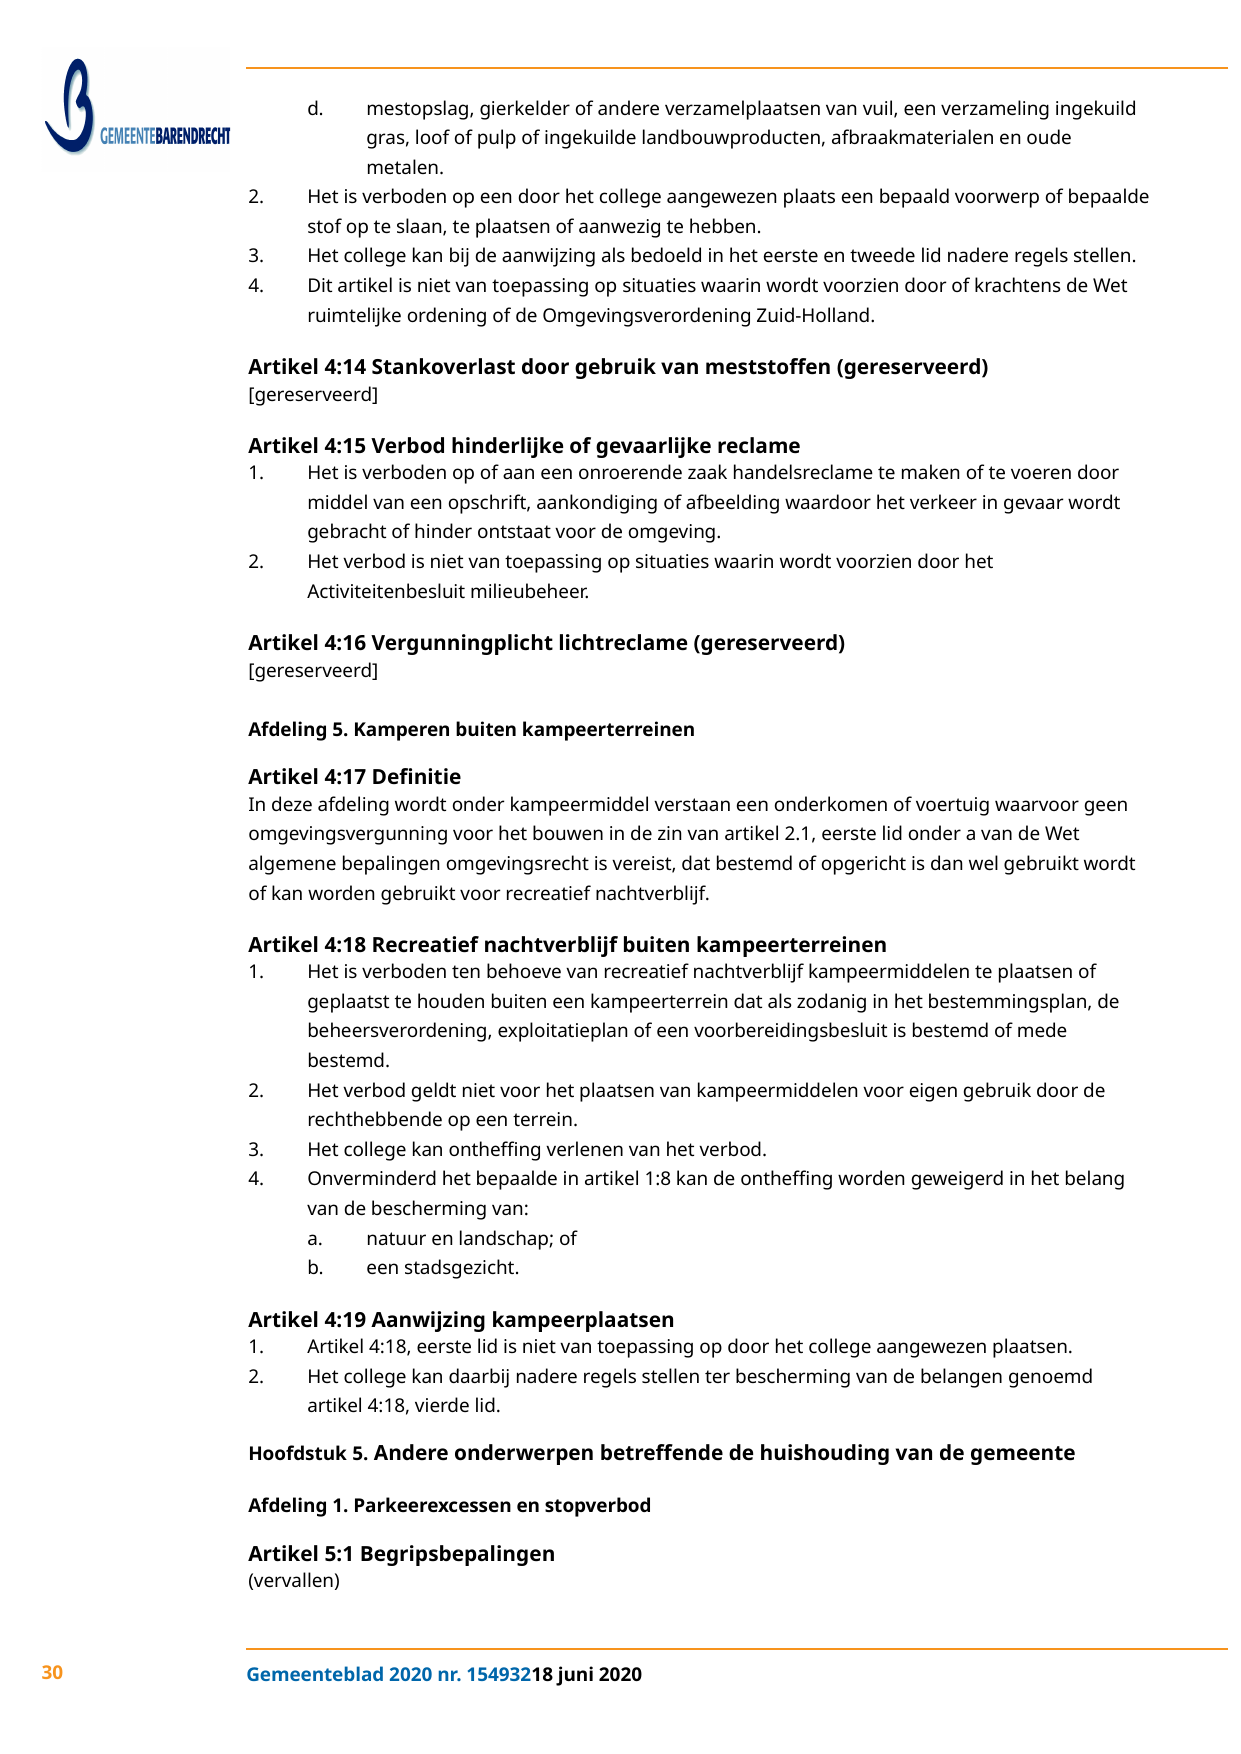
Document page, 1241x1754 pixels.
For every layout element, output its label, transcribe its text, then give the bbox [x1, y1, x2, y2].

text Hoofdstuk 5. Andere onderwerpen betreffende de huishouding van de gemeente [248, 1438, 1152, 1466]
list mestopslag, gierkelder of andere verzamelplaatsen van vuil, een verzameling ingekuild gras, loof of pulp of ingekuilde landbouwproducten, afbraakmaterialen en oude metalen. [307, 95, 1152, 180]
text Artikel 4:18 Recreatief nachtverblijf buiten kampeerterreinen [248, 930, 1152, 958]
list Dit artikel is niet van toepassing op situaties waarin wordt voorzien door of krachtens de Wet ruimtelijke ordening of de Omgevingsverordening Zuid-Holland. [248, 272, 1152, 328]
text Afdeling 1. Parkeerexcessen en stopverbod [248, 1492, 1152, 1518]
list Het college kan daarbij nadere regels stellen ter bescherming van de belangen genoemd artikel 4:18, vierde lid. [248, 1363, 1152, 1418]
list natuur en landschap; of [307, 1225, 1152, 1251]
list Het is verboden op een door het college aangewezen plaats een bepaald voorwerp of bepaalde stof op te slaan, te plaatsen of aanwezig te hebben. [248, 183, 1152, 239]
list Onverminderd het bepaalde in artikel 1:8 kan de ontheffing worden geweigerd in het belang van de bescherming van: [248, 1166, 1152, 1221]
list Het is verboden ten behoeve van recreatief nachtverblijf kampeermiddelen te plaatsen of geplaatst te houden buiten een kampeerterrein dat als zodanig in het bestemmingsplan, de beheersverordening, exploitatieplan of een voorbereidingsbesluit is bestemd of mede bestemd. [248, 958, 1152, 1073]
text Artikel 4:16 Vergunningplicht lichtreclame (gereserveerd) [248, 628, 1152, 657]
text [gereserveerd] [248, 657, 1152, 682]
text [gereserveerd] [248, 381, 1152, 406]
text Artikel 5:1 Begripsbepalingen [248, 1539, 1152, 1567]
picture [41, 47, 231, 172]
list Het verbod is niet van toepassing op situaties waarin wordt voorzien door het Activiteitenbesluit milieubeheer. [248, 548, 1152, 604]
list een stadsgezicht. [307, 1254, 1152, 1280]
text In deze afdeling wordt onder kampeermiddel verstaan een onderkomen of voertuig waarvoor geen omgevingsvergunning voor het bouwen in de zin van artikel 2.1, eerste lid onder a van de Wet algemene bepalingen omgevingsrecht is vereist, dat bestemd of opgericht is dan wel gebruikt wordt of kan worden gebruikt voor recreatief nachtverblijf. [248, 791, 1152, 905]
text Artikel 4:15 Verbod hinderlijke of gevaarlijke reclame [248, 431, 1152, 459]
list Het college kan ontheffing verlenen van het verbod. [248, 1136, 1152, 1162]
text Afdeling 5. Kamperen buiten kampeerterreinen [248, 716, 1152, 742]
text Artikel 4:19 Aanwijzing kampeerplaatsen [248, 1305, 1152, 1333]
text Artikel 4:14 Stankoverlast door gebruik van meststoffen (gereserveerd) [248, 352, 1152, 381]
list Het verbod geldt niet voor het plaatsen van kampeermiddelen voor eigen gebruik door de rechthebbende op een terrein. [248, 1077, 1152, 1132]
list Het is verboden op of aan een onroerende zaak handelsreclame te maken of te voeren door middel van een opschrift, aankondiging of afbeelding waardoor het verkeer in gevaar wordt gebracht of hinder ontstaat voor de omgeving. [248, 459, 1152, 544]
text (vervallen) [248, 1567, 1152, 1593]
list Het college kan bij de aanwijzing als bedoeld in het eerste en tweede lid nadere regels stellen. [248, 243, 1152, 268]
list Artikel 4:18, eerste lid is niet van toepassing op door het college aangewezen plaatsen. [248, 1333, 1152, 1359]
text Artikel 4:17 Definitie [248, 762, 1152, 791]
